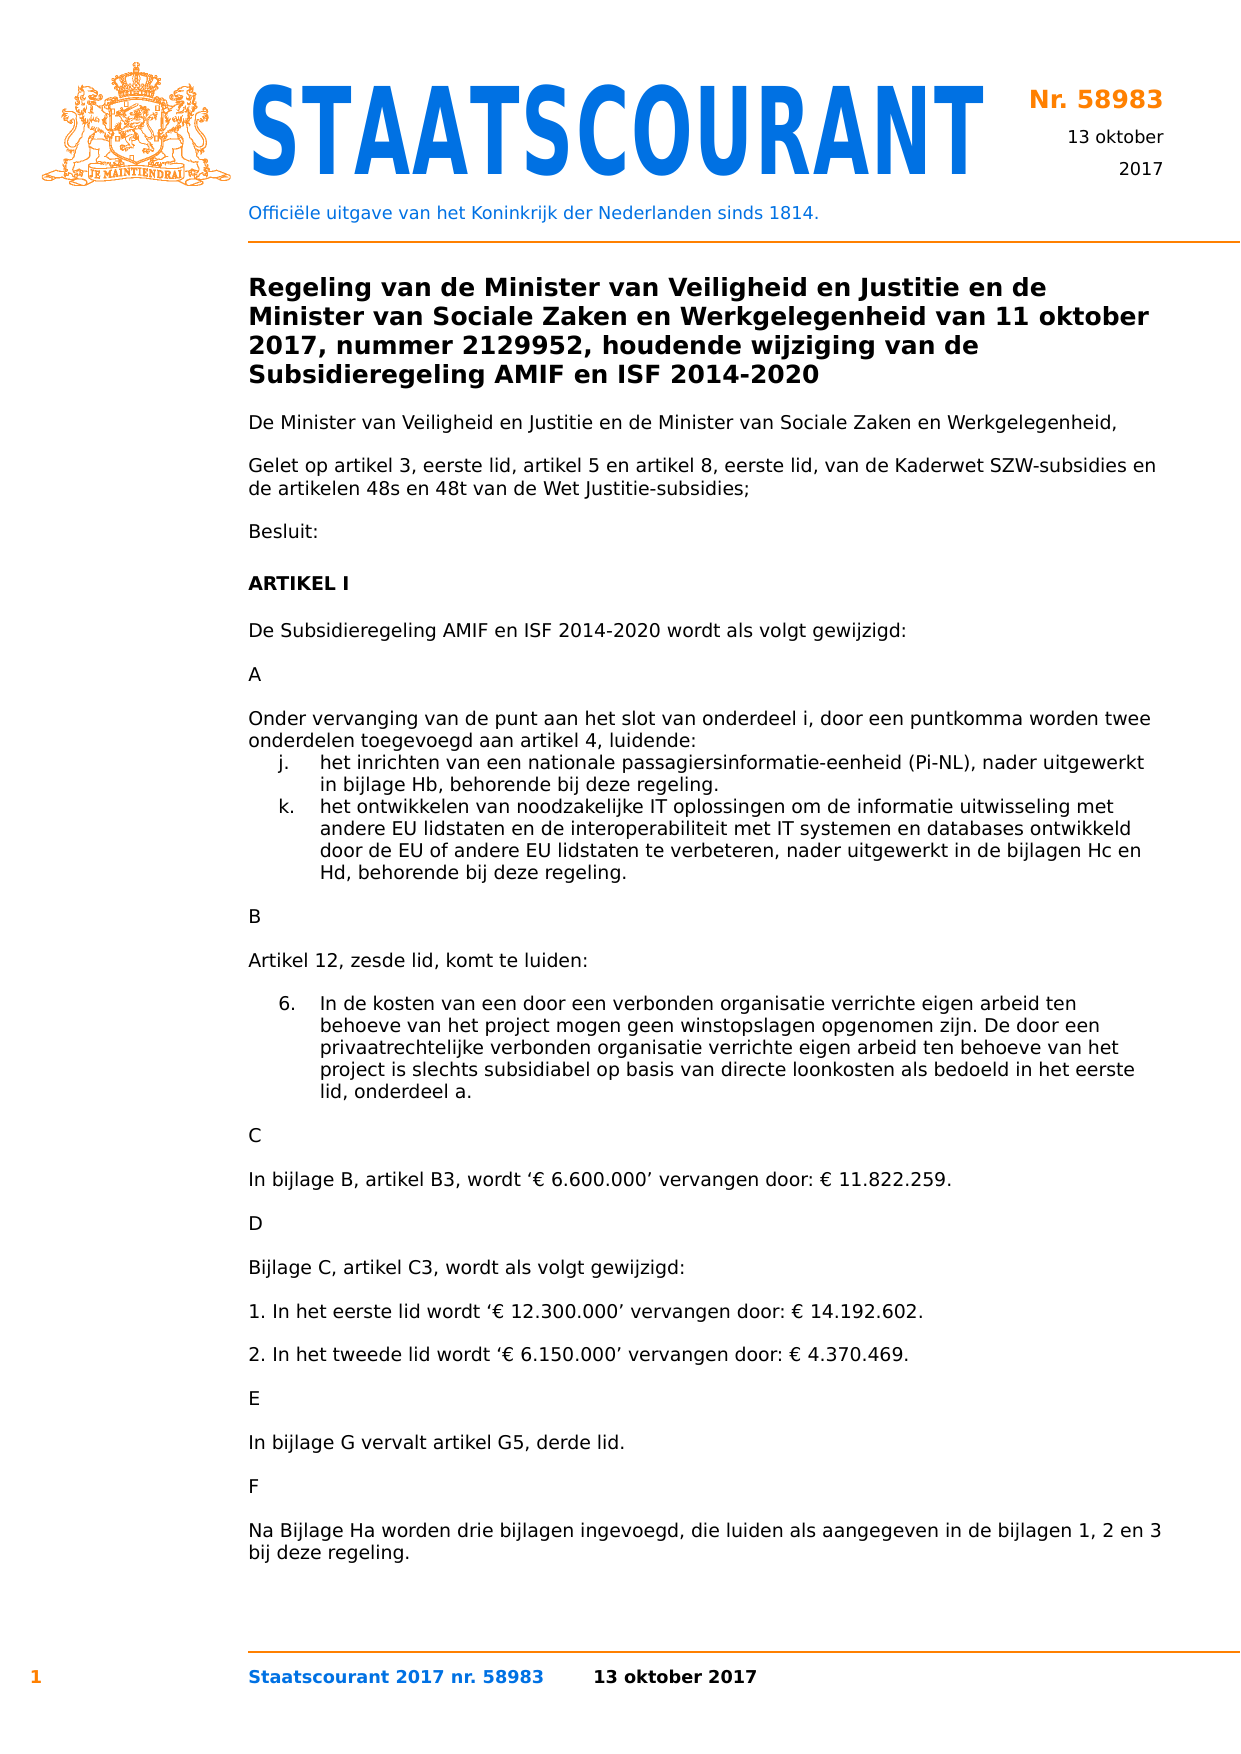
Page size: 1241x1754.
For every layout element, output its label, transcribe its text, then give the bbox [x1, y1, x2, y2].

text Besluit: [248, 521, 1163, 543]
text E [248, 1388, 1163, 1410]
text In bijlage G vervalt artikel G5, derde lid. [248, 1432, 1163, 1454]
text A [248, 664, 1163, 686]
text De Subsidieregeling AMIF en ISF 2014-2020 wordt als volgt gewijzigd: [248, 620, 1163, 642]
table_header Nr. 58983 [998, 62, 1240, 121]
text Onder vervanging van de punt aan het slot van onderdeel i, door een puntkomma worden twee onderdelen toegevoegd aan artikel 4, luidende: [248, 708, 1163, 752]
text C [248, 1125, 1163, 1147]
subtitle Regeling van de Minister van Veiligheid en Justitie en de Minister van Sociale Zaken en Werkgelegenheid van 11 oktober 2017, nummer 2129952, houdende wijziging van de Subsidieregeling AMIF en ISF 2014-2020 [248, 273, 1163, 390]
text Gelet op artikel 3, eerste lid, artikel 5 en artikel 8, eerste lid, van de Kaderwet SZW-subsidies en de artikelen 48s en 48t van de Wet Justitie-subsidies; [248, 455, 1163, 499]
text In bijlage B, artikel B3, wordt ‘€ 6.600.000’ vervangen door: € 11.822.259. [248, 1169, 1163, 1191]
text Na Bijlage Ha worden drie bijlagen ingevoegd, die luiden als aangegeven in de bijlagen 1, 2 en 3 bij deze regeling. [248, 1520, 1163, 1564]
text B [248, 906, 1163, 928]
text Artikel 12, zesde lid, komt te luiden: [248, 949, 1163, 971]
table_cell Officiële uitgave van het Koninkrijk der Nederlanden sinds 1814. [248, 203, 1240, 241]
text De Minister van Veiligheid en Justitie en de Minister van Sociale Zaken en Werkgelegenheid, [248, 412, 1163, 433]
text k. het ontwikkelen van noodzakelijke IT oplossingen om de informatie uitwisseling met andere EU lidstaten en de interoperabiliteit met IT systemen en databases ontwikkeld door de EU of andere EU lidstaten te verbeteren, nader uitgewerkt in de bijlagen Hc en Hd, behorende bij deze regeling. [278, 796, 1163, 884]
text 1. In het eerste lid wordt ‘€ 12.300.000’ vervangen door: € 14.192.602. [248, 1301, 1163, 1322]
text F [248, 1476, 1163, 1498]
text j. het inrichten van een nationale passagiersinformatie-eenheid (Pi-NL), nader uitgewerkt in bijlage Hb, behorende bij deze regeling. [278, 752, 1163, 796]
subtitle ARTIKEL I [248, 573, 1163, 595]
text 6. In de kosten van een door een verbonden organisatie verrichte eigen arbeid ten behoeve van het project mogen geen winstopslagen opgenomen zijn. De door een privaatrechtelijke verbonden organisatie verrichte eigen arbeid ten behoeve van het project is slechts subsidiabel op basis van directe loonkosten als bedoeld in het eerste lid, onderdeel a. [278, 993, 1163, 1103]
text Bijlage C, artikel C3, wordt als volgt gewijzigd: [248, 1257, 1163, 1279]
table_header [25, 62, 248, 241]
table_cell 2017 [998, 153, 1240, 203]
text D [248, 1213, 1163, 1235]
table_cell 13 oktober [998, 121, 1240, 153]
table_header STAATSCOURANT [248, 62, 998, 203]
picture [41, 62, 231, 186]
text 2. In het tweede lid wordt ‘€ 6.150.000’ vervangen door: € 4.370.469. [248, 1344, 1163, 1366]
